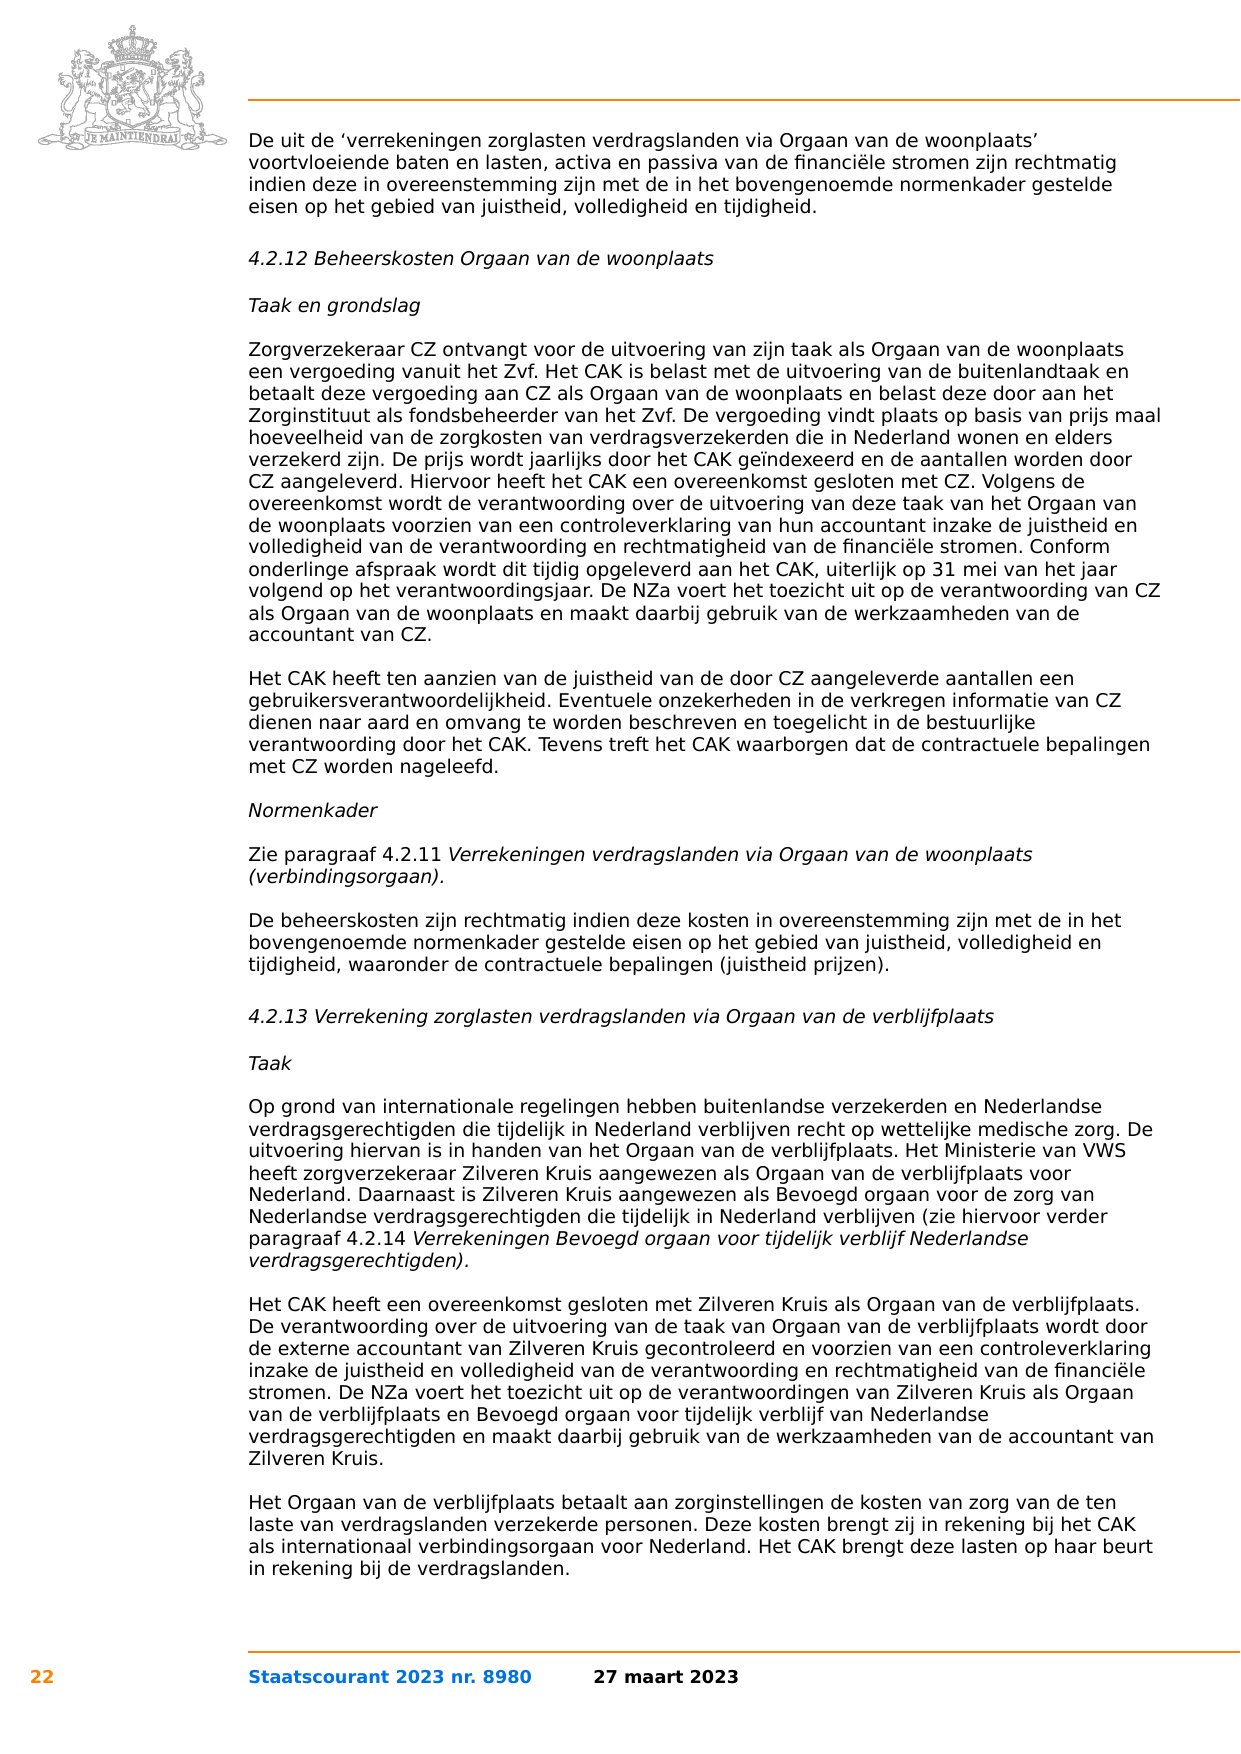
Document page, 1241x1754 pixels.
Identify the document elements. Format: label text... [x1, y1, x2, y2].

text Het CAK heeft een overeenkomst gesloten met Zilveren Kruis als Orgaan van de verblijfplaats. De verantwoording over de uitvoering van de taak van Orgaan van de verblijfplaats wordt door de externe accountant van Zilveren Kruis gecontroleerd en voorzien van een controleverklaring inzake de juistheid en volledigheid van de verantwoording en rechtmatigheid van de financiële stromen. De NZa voert het toezicht uit op de verantwoordingen van Zilveren Kruis als Orgaan van de verblijfplaats en Bevoegd orgaan voor tijdelijk verblijf van Nederlandse verdragsgerechtigden en maakt daarbij gebruik van de werkzaamheden van de accountant van Zilveren Kruis. [248, 1294, 1163, 1470]
subtitle Taak en grondslag [248, 295, 1163, 317]
text Het CAK heeft ten aanzien van de juistheid van de door CZ aangeleverde aantallen een gebruikersverantwoordelijkheid. Eventuele onzekerheden in de verkregen informatie van CZ dienen naar aard en omvang te worden beschreven en toegelicht in de bestuurlijke verantwoording door het CAK. Tevens treft het CAK waarborgen dat de contractuele bepalingen met CZ worden nageleefd. [248, 668, 1163, 778]
text De uit de ‘verrekeningen zorglasten verdragslanden via Orgaan van de woonplaats’ voortvloeiende baten en lasten, activa en passiva van de financiële stromen zijn rechtmatig indien deze in overeenstemming zijn met de in het bovengenoemde normenkader gestelde eisen op het gebied van juistheid, volledigheid en tijdigheid. [248, 130, 1163, 218]
text De beheerskosten zijn rechtmatig indien deze kosten in overeenstemming zijn met de in het bovengenoemde normenkader gestelde eisen op het gebied van juistheid, volledigheid en tijdigheid, waaronder de contractuele bepalingen (juistheid prijzen). [248, 910, 1163, 976]
text Het Orgaan van de verblijfplaats betaalt aan zorginstellingen de kosten van zorg van de ten laste van verdragslanden verzekerde personen. Deze kosten brengt zij in rekening bij het CAK als internationaal verbindingsorgaan voor Nederland. Het CAK brengt deze lasten op haar beurt in rekening bij de verdragslanden. [248, 1492, 1163, 1580]
text Op grond van internationale regelingen hebben buitenlandse verzekerden en Nederlandse verdragsgerechtigden die tijdelijk in Nederland verblijven recht op wettelijke medische zorg. De uitvoering hiervan is in handen van het Orgaan van de verblijfplaats. Het Ministerie van VWS heeft zorgverzekeraar Zilveren Kruis aangewezen als Orgaan van de verblijfplaats voor Nederland. Daarnaast is Zilveren Kruis aangewezen als Bevoegd orgaan voor de zorg van Nederlandse verdragsgerechtigden die tijdelijk in Nederland verblijven (zie hiervoor verder paragraaf 4.2.14 Verrekeningen Bevoegd orgaan voor tijdelijk verblijf Nederlandse verdragsgerechtigden). [248, 1096, 1163, 1272]
subtitle 4.2.12 Beheerskosten Orgaan van de woonplaats [248, 248, 1163, 270]
subtitle 4.2.13 Verrekening zorglasten verdragslanden via Orgaan van de verblijfplaats [248, 1006, 1163, 1028]
subtitle Taak [248, 1053, 1163, 1074]
subtitle Normenkader [248, 800, 1163, 822]
text Zorgverzekeraar CZ ontvangt voor de uitvoering van zijn taak als Orgaan van de woonplaats een vergoeding vanuit het Zvf. Het CAK is belast met de uitvoering van de buitenlandtaak en betaalt deze vergoeding aan CZ als Orgaan van de woonplaats en belast deze door aan het Zorginstituut als fondsbeheerder van het Zvf. De vergoeding vindt plaats op basis van prijs maal hoeveelheid van de zorgkosten van verdragsverzekerden die in Nederland wonen en elders verzekerd zijn. De prijs wordt jaarlijks door het CAK geïndexeerd en de aantallen worden door CZ aangeleverd. Hiervoor heeft het CAK een overeenkomst gesloten met CZ. Volgens de overeenkomst wordt de verantwoording over de uitvoering van deze taak van het Orgaan van de woonplaats voorzien van een controleverklaring van hun accountant inzake de juistheid en volledigheid van de verantwoording en rechtmatigheid van de financiële stromen. Conform onderlinge afspraak wordt dit tijdig opgeleverd aan het CAK, uiterlijk op 31 mei van het jaar volgend op het verantwoordingsjaar. De NZa voert het toezicht uit op de verantwoording van CZ als Orgaan van de woonplaats en maakt daarbij gebruik van de werkzaamheden van de accountant van CZ. [248, 339, 1163, 646]
text Zie paragraaf 4.2.11 Verrekeningen verdragslanden via Orgaan van de woonplaats (verbindingsorgaan). [248, 844, 1163, 888]
picture [38, 25, 227, 150]
